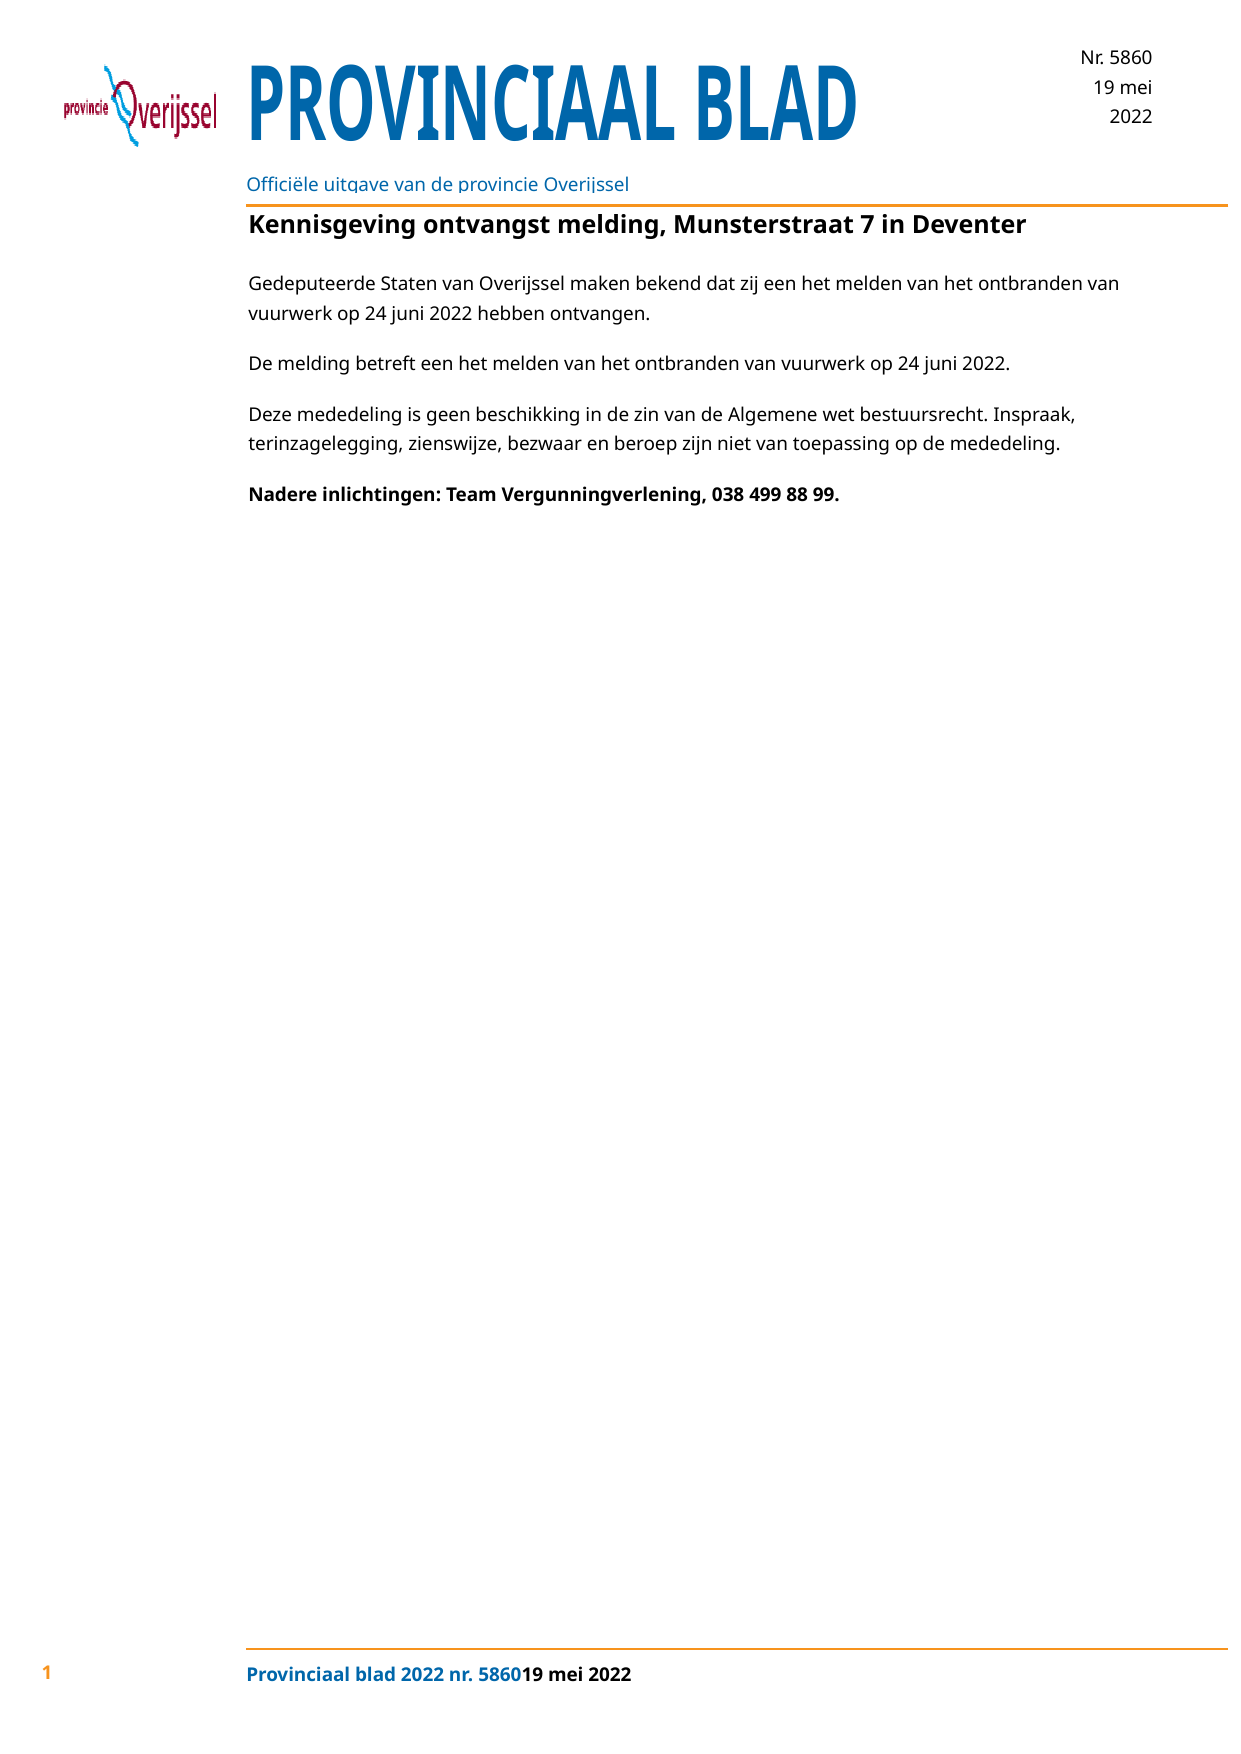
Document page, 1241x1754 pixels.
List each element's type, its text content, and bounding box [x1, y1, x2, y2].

text Kennisgeving ontvangst melding, Munsterstraat 7 in Deventer [248, 207, 1152, 241]
text Deze mededeling is geen beschikking in de zin van de Algemene wet bestuursrecht. Inspraak, terinzagelegging, zienswijze, bezwaar en beroep zijn niet van toepassing op de mededeling. [248, 401, 1152, 456]
text Gedeputeerde Staten van Overijssel maken bekend dat zij een het melden van het ontbranden van vuurwerk op 24 juni 2022 hebben ontvangen. [248, 270, 1152, 326]
text Nadere inlichtingen: Team Vergunningverlening, 038 499 88 99. [248, 481, 1152, 506]
picture [41, 47, 231, 172]
text De melding betreft een het melden van het ontbranden van vuurwerk op 24 juni 2022. [248, 350, 1152, 376]
